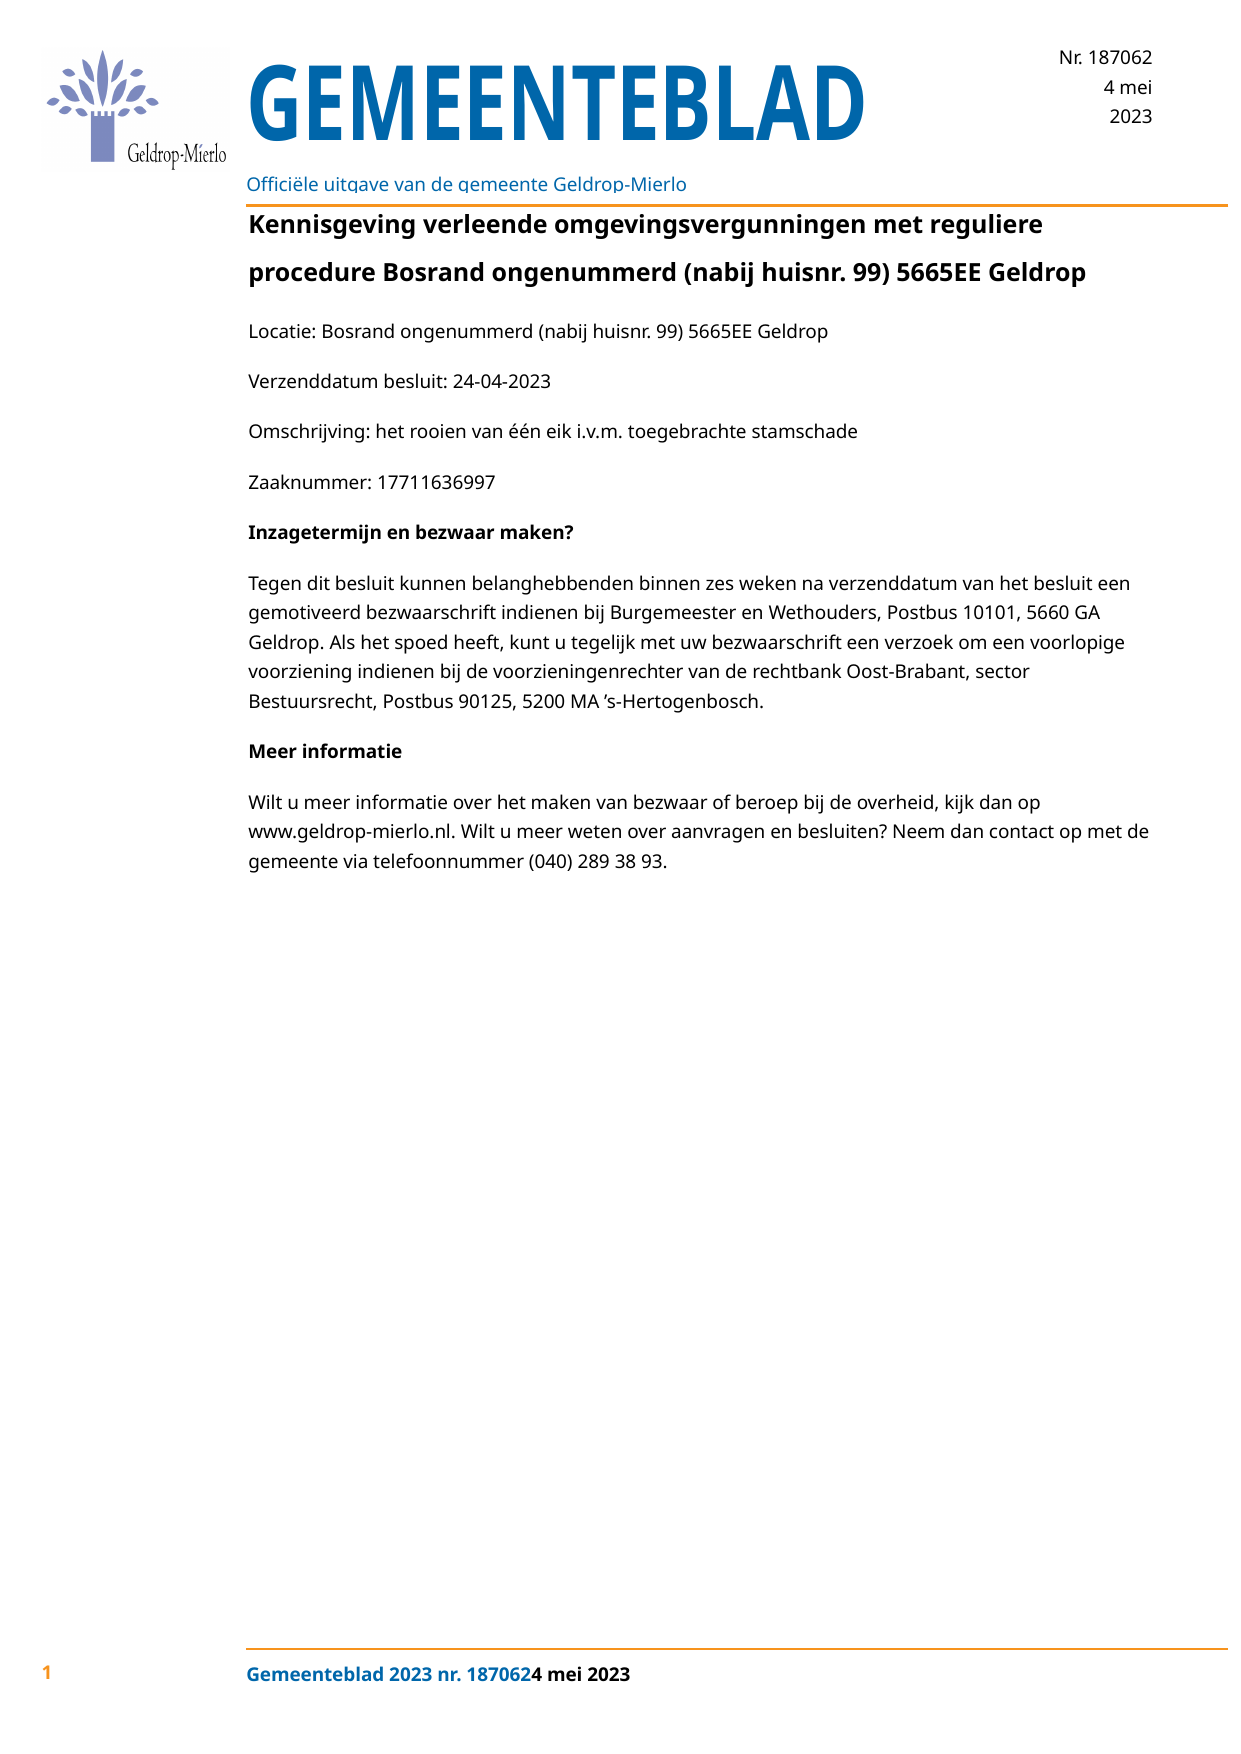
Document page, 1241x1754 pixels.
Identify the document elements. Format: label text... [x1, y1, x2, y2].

text Locatie: Bosrand ongenummerd (nabij huisnr. 99) 5665EE Geldrop [248, 318, 1152, 344]
text Tegen dit besluit kunnen belanghebbenden binnen zes weken na verzenddatum van het besluit een gemotiveerd bezwaarschrift indienen bij Burgemeester en Wethouders, Postbus 10101, 5660 GA Geldrop. Als het spoed heeft, kunt u tegelijk met uw bezwaarschrift een verzoek om een voorlopige voorziening indienen bij de voorzieningenrechter van de rechtbank Oost-Brabant, sector Bestuursrecht, Postbus 90125, 5200 MA ’s-Hertogenbosch. [248, 570, 1152, 714]
picture [41, 47, 231, 172]
text Meer informatie [248, 739, 1152, 764]
text Kennisgeving verleende omgevingsvergunningen met reguliere procedure Bosrand ongenummerd (nabij huisnr. 99) 5665EE Geldrop [248, 207, 1152, 288]
text Inzagetermijn en bezwaar maken? [248, 519, 1152, 545]
text Omschrijving: het rooien van één eik i.v.m. toegebrachte stamschade [248, 419, 1152, 444]
text Wilt u meer informatie over het maken van bezwaar of beroep bij de overheid, kijk dan op www.geldrop-mierlo.nl. Wilt u meer weten over aanvragen en besluiten? Neem dan contact op met de gemeente via telefoonnummer (040) 289 38 93. [248, 789, 1152, 874]
text Zaaknummer: 17711636997 [248, 469, 1152, 495]
text Verzenddatum besluit: 24-04-2023 [248, 368, 1152, 394]
